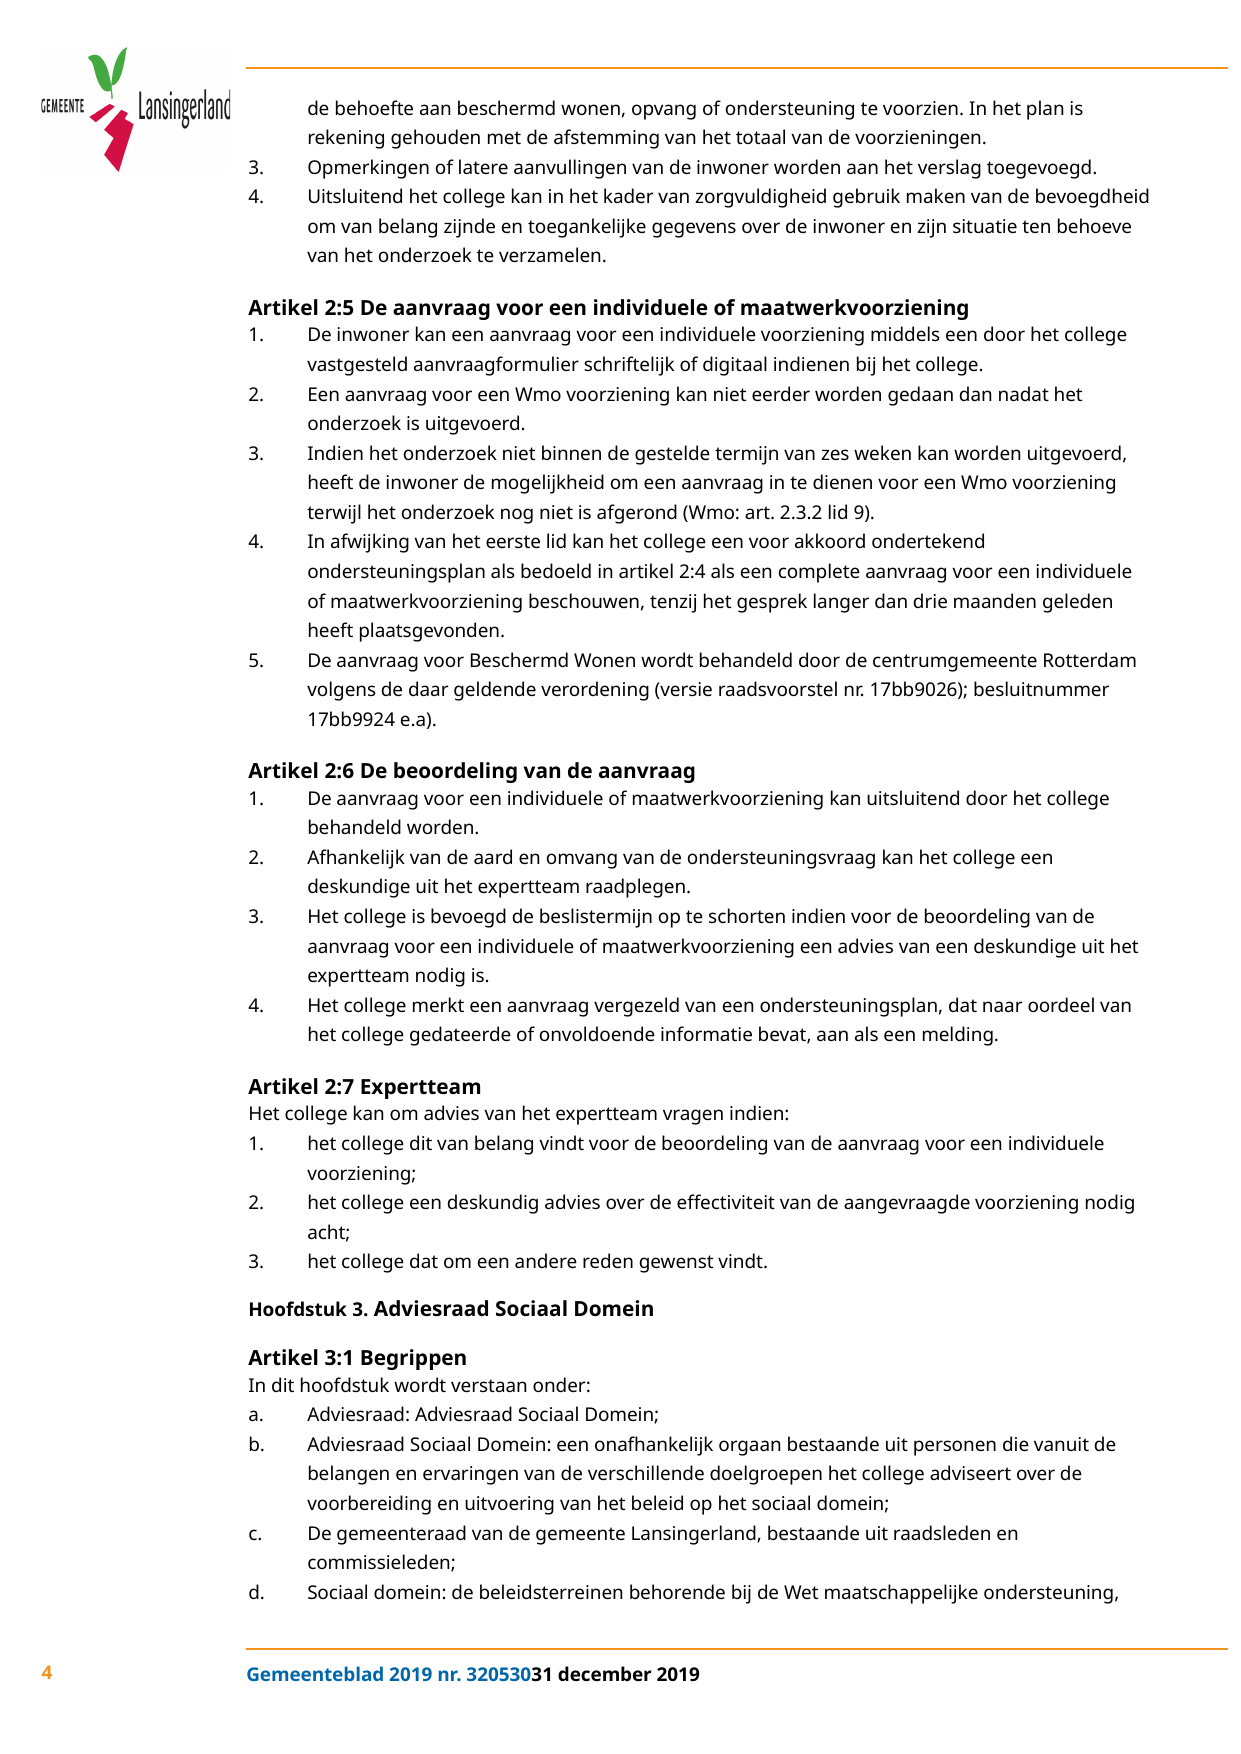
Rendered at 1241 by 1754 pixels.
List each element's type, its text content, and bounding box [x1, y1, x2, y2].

list De inwoner kan een aanvraag voor een individuele voorziening middels een door het college vastgesteld aanvraagformulier schriftelijk of digitaal indienen bij het college. [248, 322, 1152, 377]
text Artikel 2:6 De beoordeling van de aanvraag [248, 757, 1152, 785]
list Uitsluitend het college kan in het kader van zorgvuldigheid gebruik maken van de bevoegdheid om van belang zijnde en toegankelijke gegevens over de inwoner en zijn situatie ten behoeve van het onderzoek te verzamelen. [248, 183, 1152, 268]
list Het college is bevoegd de beslistermijn op te schorten indien voor de beoordeling van de aanvraag voor een individuele of maatwerkvoorziening een advies van een deskundige uit het expertteam nodig is. [248, 903, 1152, 988]
list Sociaal domein: de beleidsterreinen behorende bij de Wet maatschappelijke ondersteuning, [248, 1579, 1152, 1604]
text Het college kan om advies van het expertteam vragen indien: [248, 1101, 1152, 1126]
list Het college merkt een aanvraag vergezeld van een ondersteuningsplan, dat naar oordeel van het college gedateerde of onvoldoende informatie bevat, aan als een melding. [248, 992, 1152, 1047]
list het college een deskundig advies over de effectiviteit van de aangevraagde voorziening nodig acht; [248, 1189, 1152, 1244]
list Indien het onderzoek niet binnen de gestelde termijn van zes weken kan worden uitgevoerd, heeft de inwoner de mogelijkheid om een aanvraag in te dienen voor een Wmo voorziening terwijl het onderzoek nog niet is afgerond (Wmo: art. 2.3.2 lid 9). [248, 440, 1152, 525]
text In dit hoofdstuk wordt verstaan onder: [248, 1372, 1152, 1397]
list Opmerkingen of latere aanvullingen van de inwoner worden aan het verslag toegevoegd. [248, 154, 1152, 180]
text Artikel 2:5 De aanvraag voor een individuele of maatwerkvoorziening [248, 293, 1152, 322]
list Afhankelijk van de aard en omvang van de ondersteuningsvraag kan het college een deskundige uit het expertteam raadplegen. [248, 844, 1152, 899]
text Hoofdstuk 3. Adviesraad Sociaal Domein [248, 1294, 1152, 1322]
list Adviesraad Sociaal Domein: een onafhankelijk orgaan bestaande uit personen die vanuit de belangen en ervaringen van de verschillende doelgroepen het college adviseert over de voorbereiding en uitvoering van het beleid op het sociaal domein; [248, 1431, 1152, 1516]
list het college dat om een andere reden gewenst vindt. [248, 1248, 1152, 1274]
list het college dit van belang vindt voor de beoordeling van de aanvraag voor een individuele voorziening; [248, 1130, 1152, 1185]
list In afwijking van het eerste lid kan het college een voor akkoord ondertekend ondersteuningsplan als bedoeld in artikel 2:4 als een complete aanvraag voor een individuele of maatwerkvoorziening beschouwen, tenzij het gesprek langer dan drie maanden geleden heeft plaatsgevonden. [248, 529, 1152, 643]
text Artikel 3:1 Begrippen [248, 1343, 1152, 1372]
list de behoefte aan beschermd wonen, opvang of ondersteuning te voorzien. In het plan is rekening gehouden met de afstemming van het totaal van de voorzieningen. [248, 95, 1152, 150]
list Adviesraad: Adviesraad Sociaal Domein; [248, 1401, 1152, 1427]
picture [41, 47, 231, 172]
list De aanvraag voor Beschermd Wonen wordt behandeld door de centrumgemeente Rotterdam volgens de daar geldende verordening (versie raadsvoorstel nr. 17bb9026); besluitnummer 17bb9924 e.a). [248, 647, 1152, 732]
list Een aanvraag voor een Wmo voorziening kan niet eerder worden gedaan dan nadat het onderzoek is uitgevoerd. [248, 381, 1152, 436]
list De gemeenteraad van de gemeente Lansingerland, bestaande uit raadsleden en commissieleden; [248, 1520, 1152, 1575]
list De aanvraag voor een individuele of maatwerkvoorziening kan uitsluitend door het college behandeld worden. [248, 785, 1152, 840]
text Artikel 2:7 Expertteam [248, 1072, 1152, 1101]
